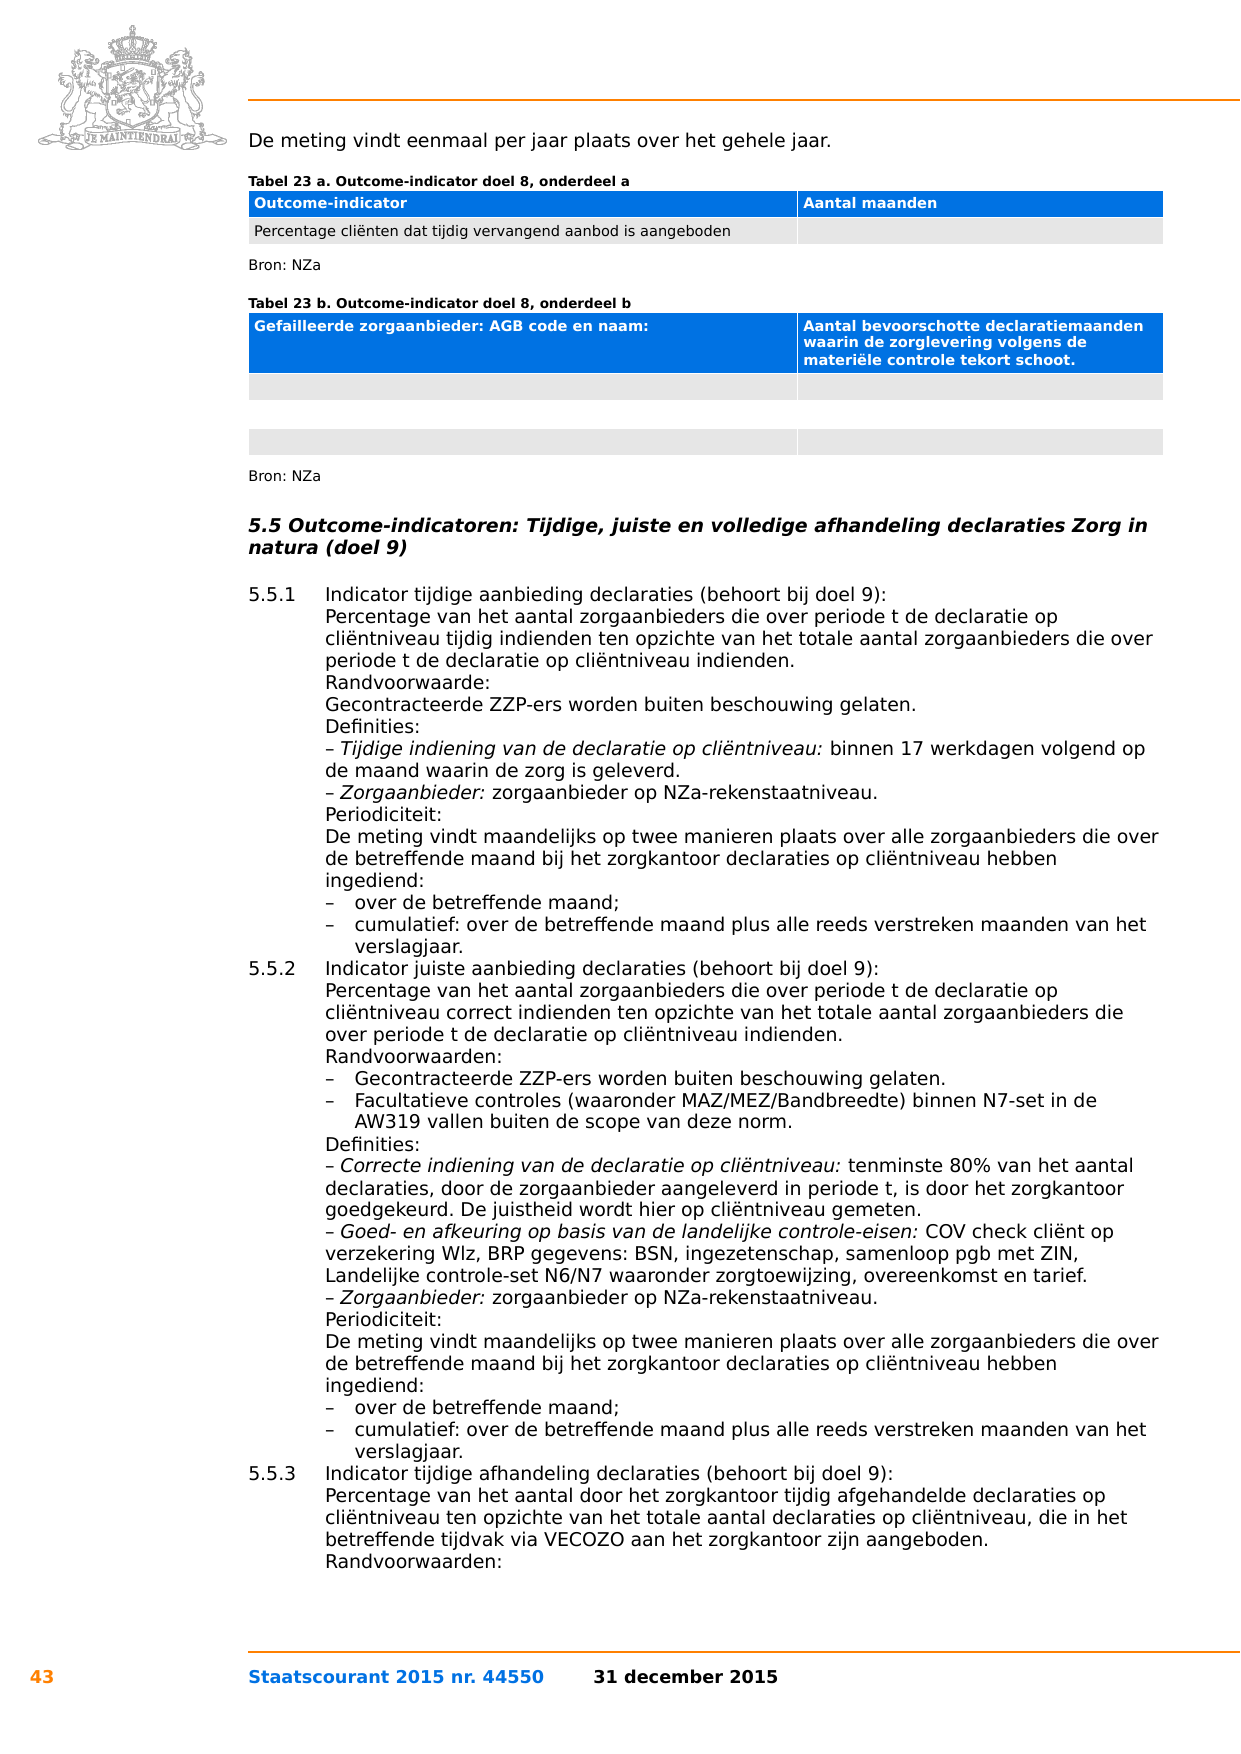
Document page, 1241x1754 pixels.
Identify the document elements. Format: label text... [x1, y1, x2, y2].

text Percentage van het aantal door het zorgkantoor tijdig afgehandelde declaraties op cliëntniveau ten opzichte van het totale aantal declaraties op cliëntniveau, die in het betreffende tijdvak via VECOZO aan het zorgkantoor zijn aangeboden. [325, 1485, 1163, 1551]
table_cell Gefailleerde zorgaanbieder: AGB code en naam: [249, 313, 797, 373]
text – Correcte indiening van de declaratie op cliëntniveau: tenminste 80% van het aantal declaraties, door de zorgaanbieder aangeleverd in periode t, is door het zorgkantoor goedgekeurd. De juistheid wordt hier op cliëntniveau gemeten. [325, 1155, 1163, 1221]
table_cell [249, 374, 797, 400]
text – Zorgaanbieder: zorgaanbieder op NZa-rekenstaatniveau. [325, 1287, 1163, 1309]
text – Goed- en afkeuring op basis van de landelijke controle-eisen: COV check cliënt op verzekering Wlz, BRP gegevens: BSN, ingezetenschap, samenloop pgb met ZIN, Landelijke controle-set N6/N7 waaronder zorgtoewijzing, overeenkomst en tarief. [325, 1221, 1163, 1287]
text Randvoorwaarden: [325, 1046, 1163, 1067]
text Randvoorwaarde: [325, 672, 1163, 694]
text Percentage van het aantal zorgaanbieders die over periode t de declaratie op cliëntniveau correct indienden ten opzichte van het totale aantal zorgaanbieders die over periode t de declaratie op cliëntniveau indienden. [325, 979, 1163, 1046]
text – Tijdige indiening van de declaratie op cliëntniveau: binnen 17 werkdagen volgend op de maand waarin de zorg is geleverd. [325, 738, 1163, 782]
text Definities: [325, 716, 1163, 738]
text 5.5.3 Indicator tijdige afhandeling declaraties (behoort bij doel 9): [248, 1463, 1163, 1485]
table_header Tabel 23 b. Outcome-indicator doel 8, onderdeel b [248, 296, 1163, 312]
table_cell [798, 374, 1163, 400]
table_cell [249, 429, 797, 455]
text Periodiciteit: [325, 804, 1163, 826]
text – over de betreffende maand; [325, 892, 1163, 914]
text – Zorgaanbieder: zorgaanbieder op NZa-rekenstaatniveau. [325, 782, 1163, 804]
picture [38, 25, 227, 150]
table_cell Percentage cliënten dat tijdig vervangend aanbod is aangeboden [249, 218, 797, 244]
table_cell [249, 401, 797, 428]
text 5.5.1 Indicator tijdige aanbieding declaraties (behoort bij doel 9): [248, 584, 1163, 606]
text Definities: [325, 1133, 1163, 1155]
table_cell Outcome-indicator [249, 191, 797, 217]
text Gecontracteerde ZZP-ers worden buiten beschouwing gelaten. [325, 694, 1163, 716]
table_cell Aantal bevoorschotte declaratiemaanden waarin de zorglevering volgens de materiële controle tekort schoot. [798, 313, 1163, 373]
text De meting vindt eenmaal per jaar plaats over het gehele jaar. [248, 130, 1163, 152]
text – Gecontracteerde ZZP-ers worden buiten beschouwing gelaten. [325, 1067, 1163, 1089]
text – cumulatief: over de betreffende maand plus alle reeds verstreken maanden van het verslagjaar. [325, 1419, 1163, 1463]
table_cell Aantal maanden [798, 191, 1163, 217]
text – over de betreffende maand; [325, 1397, 1163, 1419]
table_cell [798, 429, 1163, 455]
text Percentage van het aantal zorgaanbieders die over periode t de declaratie op cliëntniveau tijdig indienden ten opzichte van het totale aantal zorgaanbieders die over periode t de declaratie op cliëntniveau indienden. [325, 606, 1163, 672]
text – cumulatief: over de betreffende maand plus alle reeds verstreken maanden van het verslagjaar. [325, 914, 1163, 958]
text De meting vindt maandelijks op twee manieren plaats over alle zorgaanbieders die over de betreffende maand bij het zorgkantoor declaraties op cliëntniveau hebben ingediend: [325, 1331, 1163, 1397]
text Randvoorwaarden: [325, 1551, 1163, 1573]
text Periodiciteit: [325, 1309, 1163, 1331]
table_cell [798, 218, 1163, 244]
text – Facultatieve controles (waaronder MAZ/MEZ/Bandbreedte) binnen N7-set in de AW319 vallen buiten de scope van deze norm. [325, 1089, 1163, 1133]
table_cell Bron: NZa [248, 245, 1163, 274]
table_cell Bron: NZa [248, 456, 1163, 485]
table_cell [798, 401, 1163, 428]
text De meting vindt maandelijks op twee manieren plaats over alle zorgaanbieders die over de betreffende maand bij het zorgkantoor declaraties op cliëntniveau hebben ingediend: [325, 826, 1163, 892]
text 5.5.2 Indicator juiste aanbieding declaraties (behoort bij doel 9): [248, 958, 1163, 979]
subtitle 5.5 Outcome-indicatoren: Tijdige, juiste en volledige afhandeling declaraties Zorg in natura (doel 9) [248, 515, 1163, 559]
table_header Tabel 23 a. Outcome-indicator doel 8, onderdeel a [248, 174, 1163, 189]
